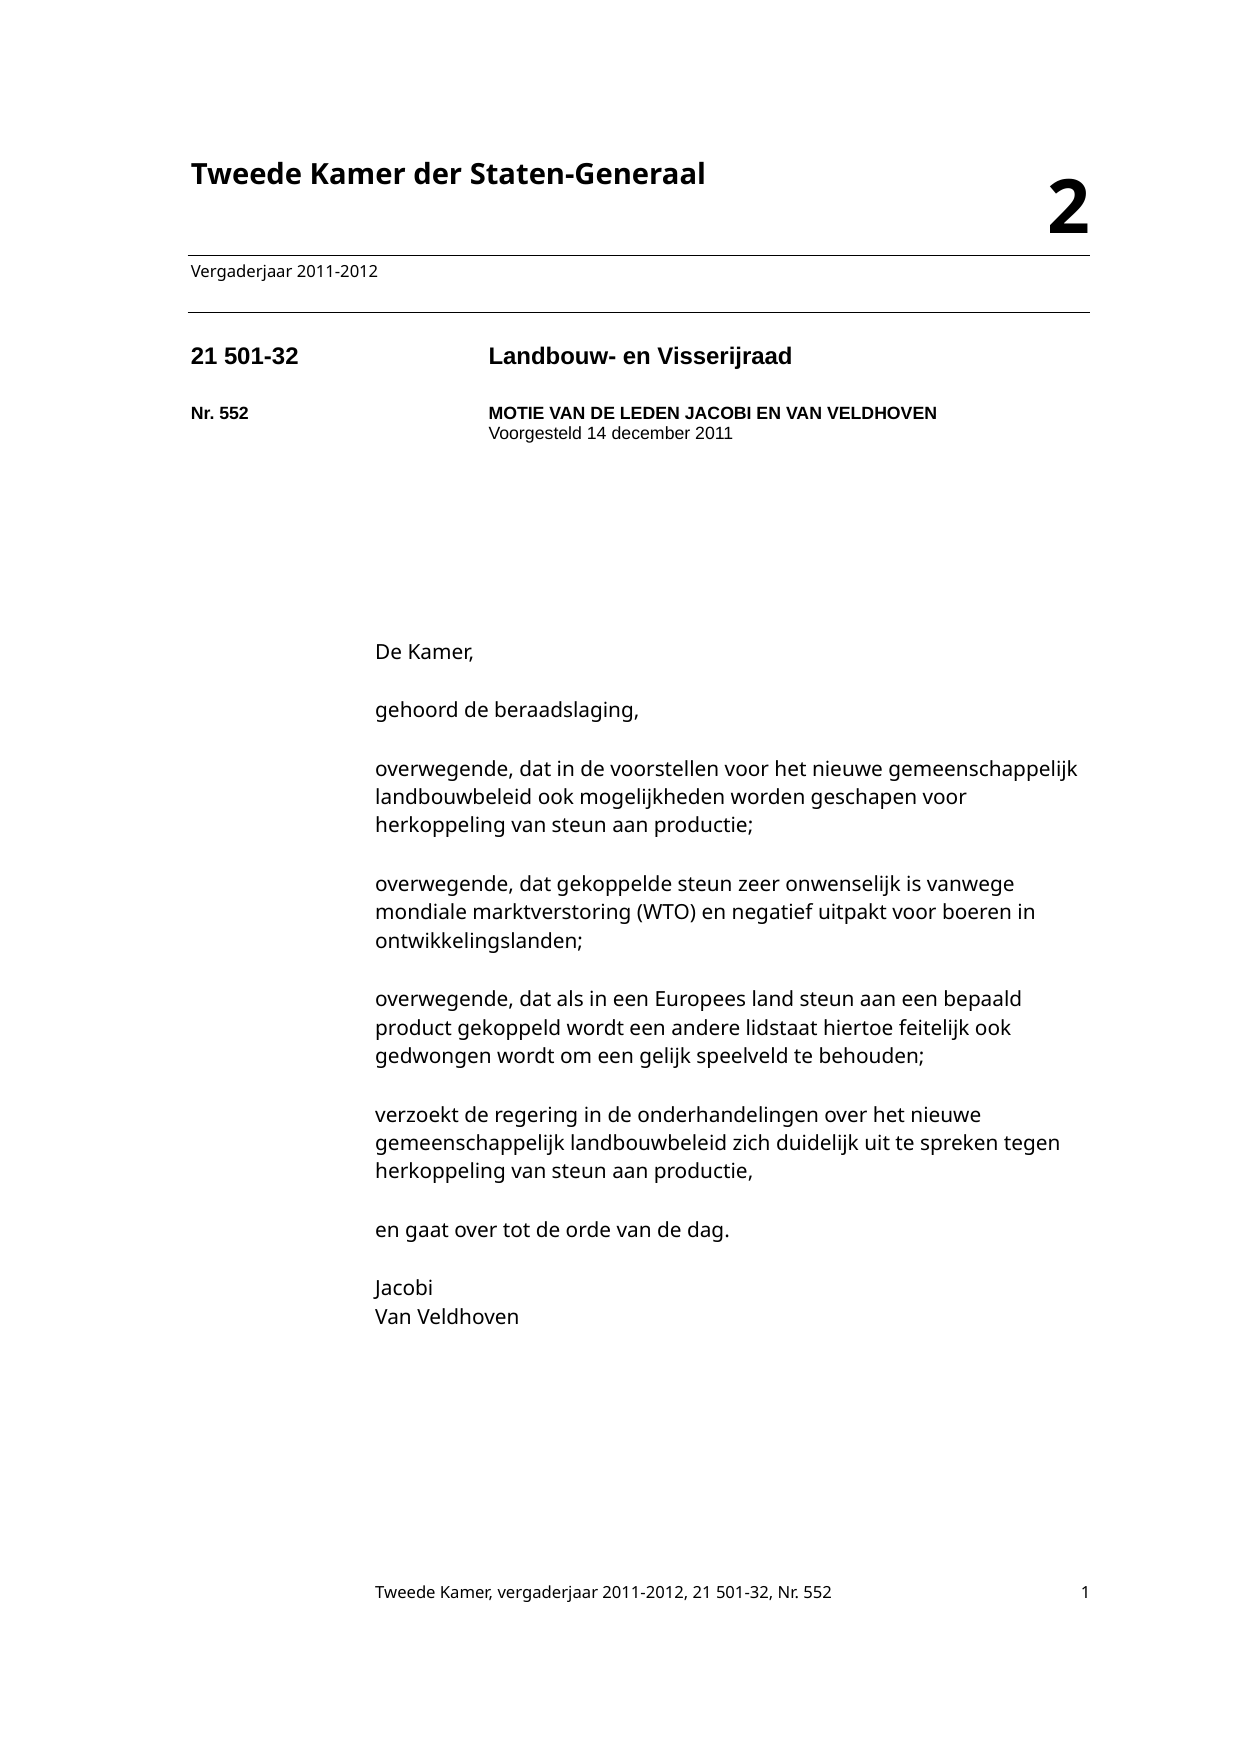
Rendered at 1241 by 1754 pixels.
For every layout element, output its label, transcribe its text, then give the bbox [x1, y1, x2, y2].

table_cell 21 501-32 [188, 339, 485, 399]
table_cell Vergaderjaar 2011-2012 [188, 256, 485, 312]
text gehoord de beraadslaging, [375, 695, 1090, 724]
table_cell Nr. 552 [188, 399, 485, 518]
table_header Tweede Kamer der Staten-Generaal [188, 150, 909, 255]
table_cell [485, 313, 1090, 339]
text en gaat over tot de orde van de dag. [375, 1215, 1090, 1243]
text verzoekt de regering in de onderhandelingen over het nieuwe gemeenschappelijk landbouwbeleid zich duidelijk uit te spreken tegen herkoppeling van steun aan productie, [375, 1100, 1090, 1185]
text De Kamer, [375, 637, 1090, 665]
table_cell Landbouw- en Visserijraad [485, 339, 1090, 399]
text overwegende, dat als in een Europees land steun aan een bepaald product gekoppeld wordt een andere lidstaat hiertoe feitelijk ook gedwongen wordt om een gelijk speelveld te behouden; [375, 984, 1090, 1070]
text Van Veldhoven [375, 1302, 1090, 1330]
text Jacobi [375, 1273, 1090, 1302]
table_cell MOTIE VAN DE LEDEN JACOBI EN VAN VELDHOVEN Voorgesteld 14 december 2011 [485, 399, 1090, 518]
table_header 2 [910, 150, 1090, 255]
text overwegende, dat in de voorstellen voor het nieuwe gemeenschappelijk landbouwbeleid ook mogelijkheden worden geschapen voor herkoppeling van steun aan productie; [375, 754, 1090, 839]
table_cell [485, 256, 1090, 312]
text overwegende, dat gekoppelde steun zeer onwenselijk is vanwege mondiale marktverstoring (WTO) en negatief uitpakt voor boeren in ontwikkelingslanden; [375, 869, 1090, 954]
table_cell [188, 313, 485, 339]
